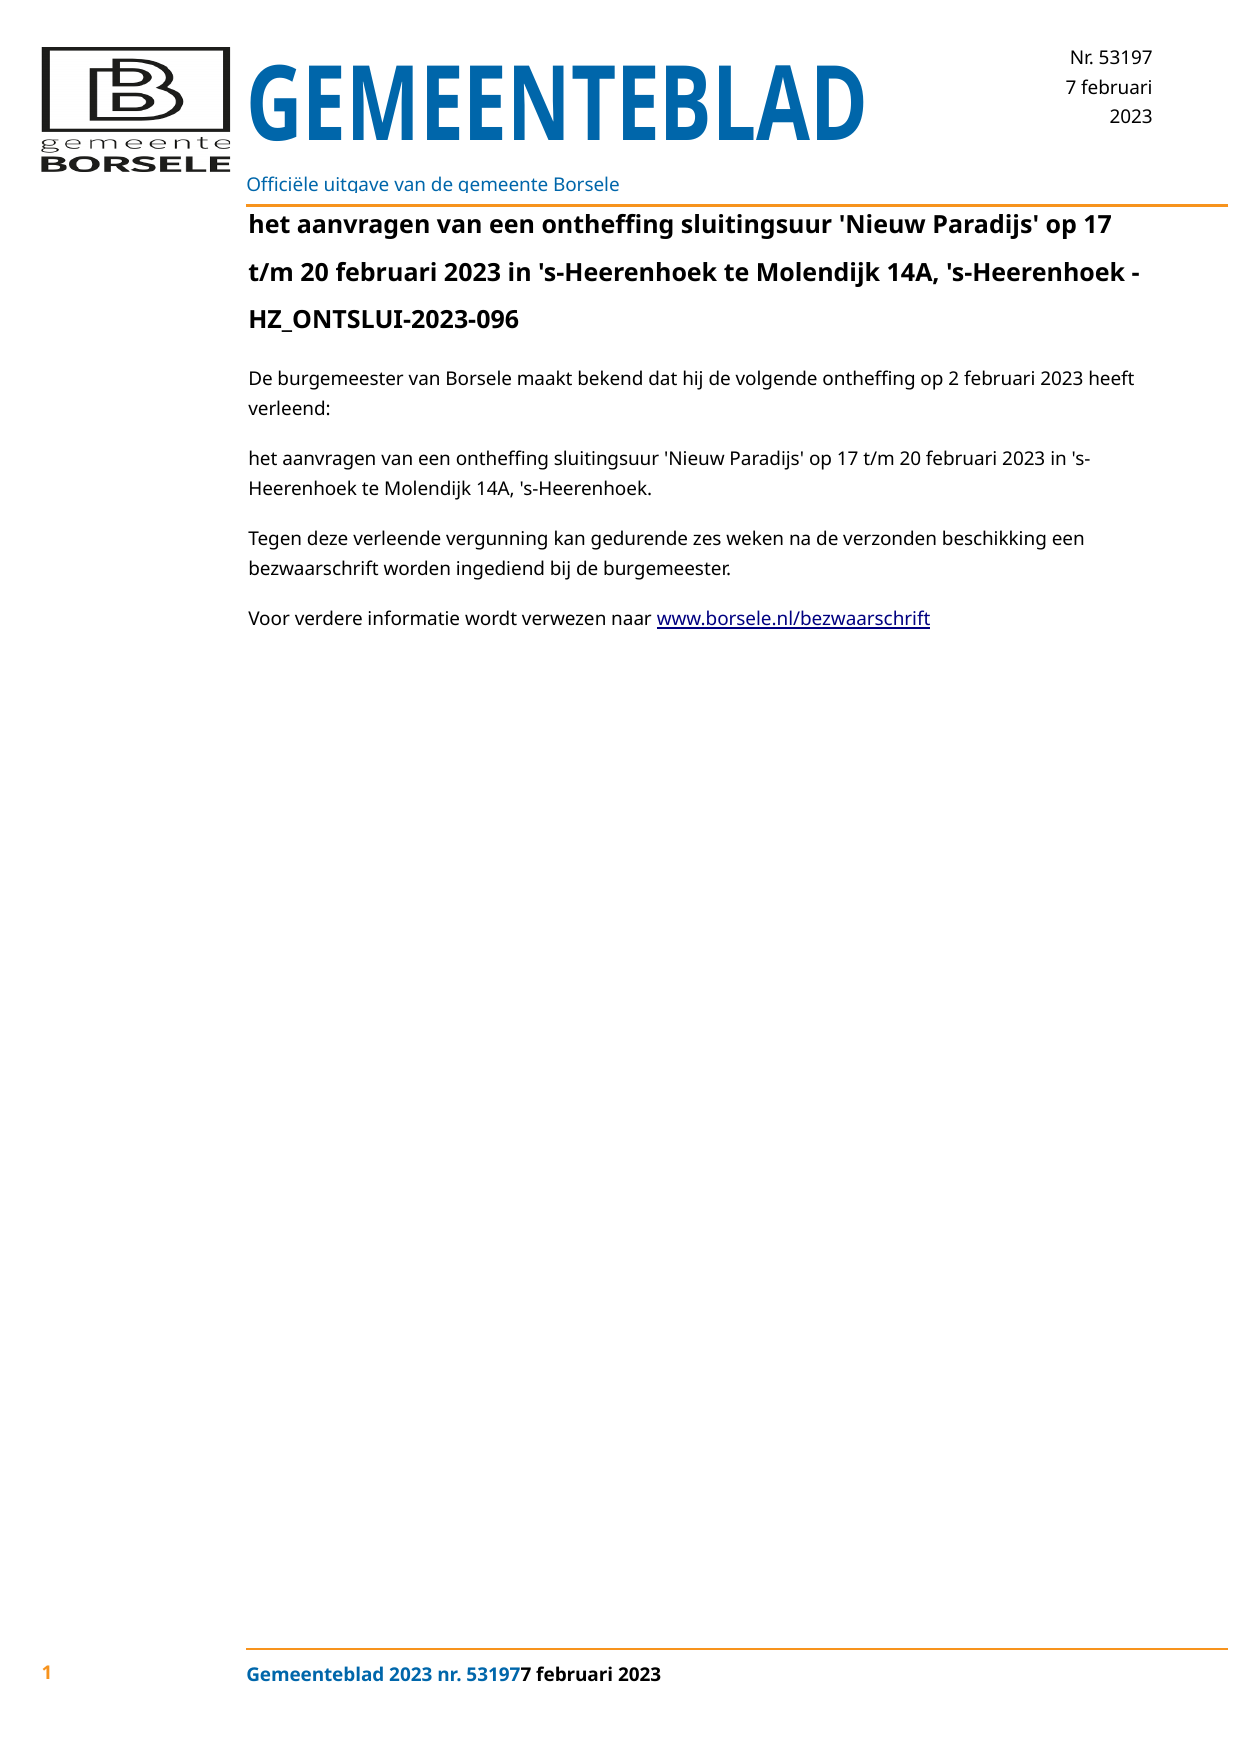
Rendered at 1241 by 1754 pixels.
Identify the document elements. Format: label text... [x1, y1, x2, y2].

text het aanvragen van een ontheffing sluitingsuur 'Nieuw Paradijs' op 17 t/m 20 februari 2023 in 's-Heerenhoek te Molendijk 14A, 's-Heerenhoek - HZ_ONTSLUI-2023-096 [248, 207, 1152, 336]
picture [41, 47, 231, 172]
text De burgemeester van Borsele maakt bekend dat hij de volgende ontheffing op 2 februari 2023 heeft verleend: [248, 366, 1152, 421]
text Tegen deze verleende vergunning kan gedurende zes weken na de verzonden beschikking een bezwaarschrift worden ingediend bij de burgemeester. [248, 526, 1152, 581]
text het aanvragen van een ontheffing sluitingsuur 'Nieuw Paradijs' op 17 t/m 20 februari 2023 in 's-Heerenhoek te Molendijk 14A, 's-Heerenhoek. [248, 446, 1152, 501]
text Voor verdere informatie wordt verwezen naar www.borsele.nl/bezwaarschrift [248, 606, 1152, 631]
